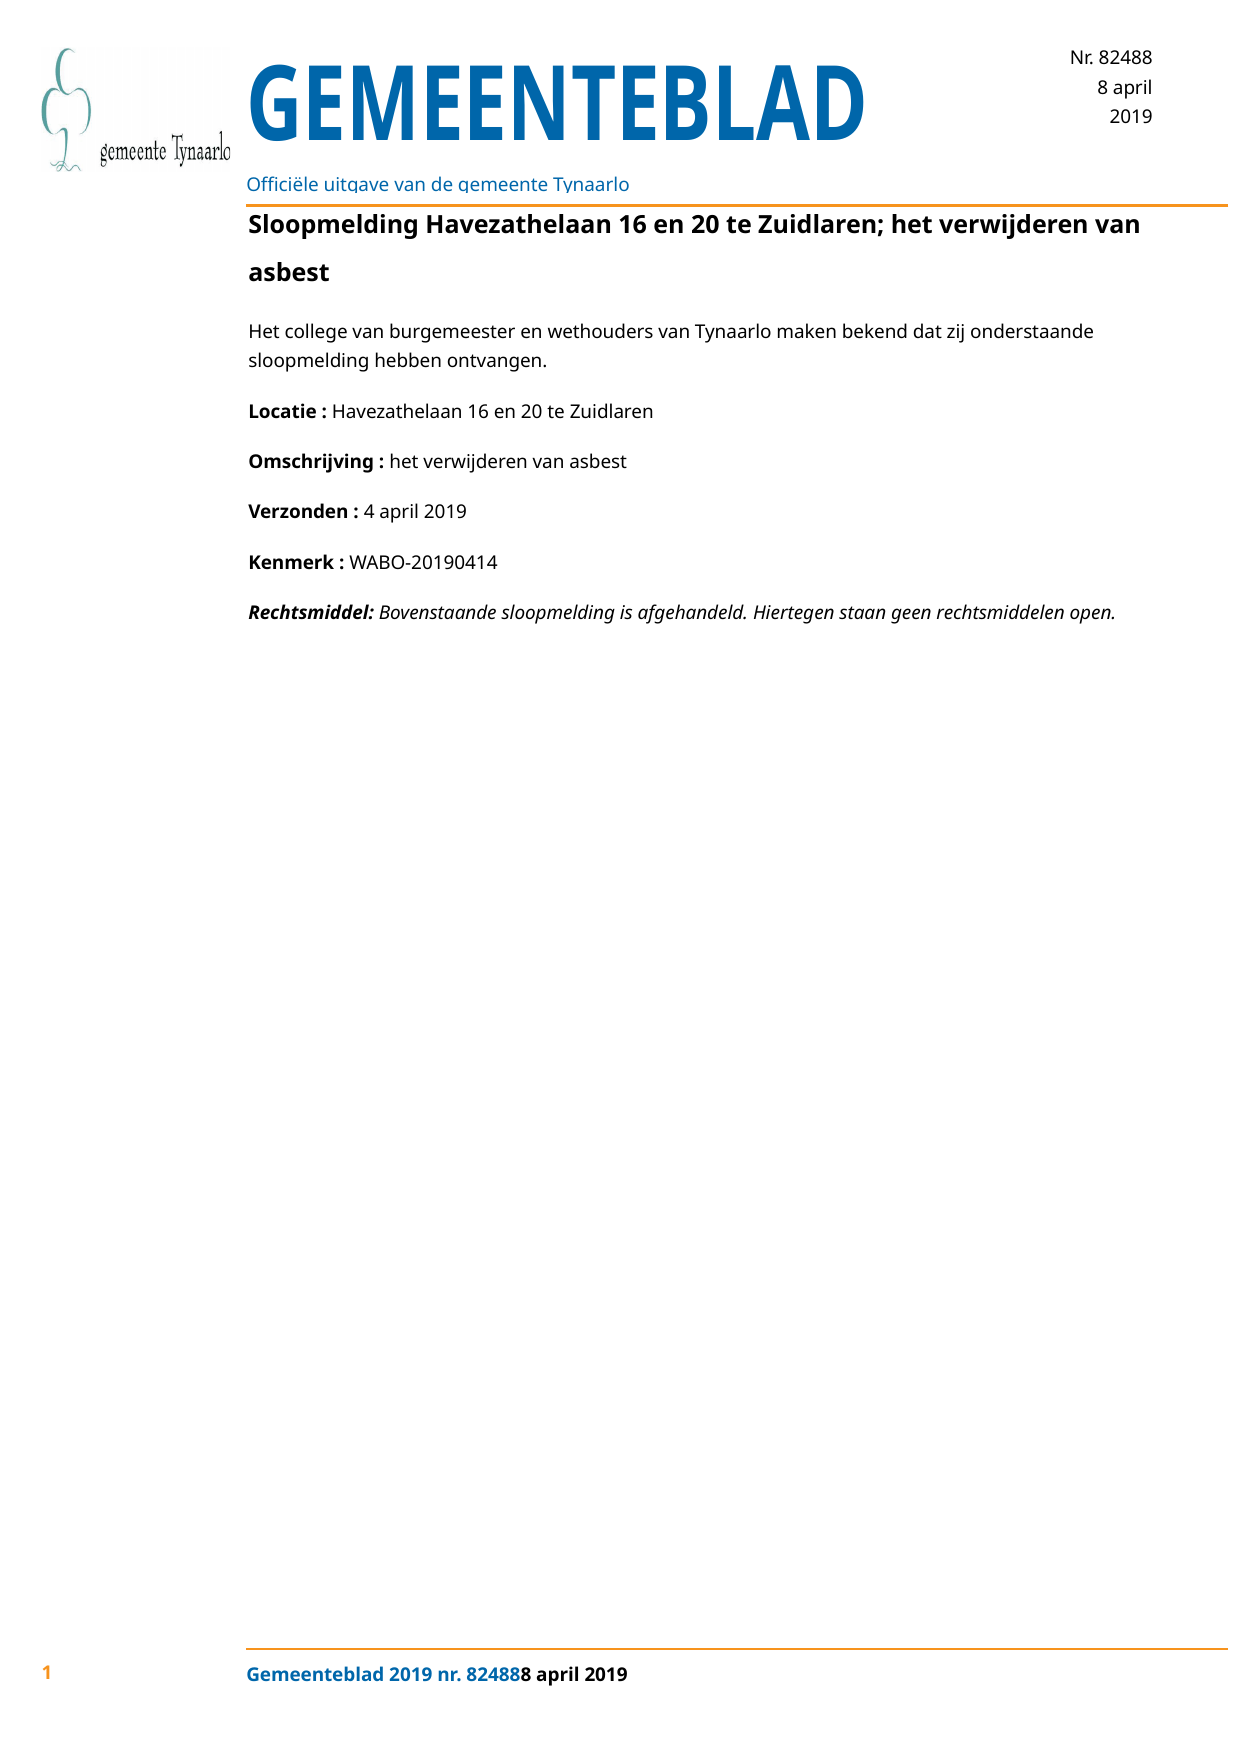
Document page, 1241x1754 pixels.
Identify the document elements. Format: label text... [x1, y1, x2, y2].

text Sloopmelding Havezathelaan 16 en 20 te Zuidlaren; het verwijderen van asbest [248, 207, 1152, 288]
text Rechtsmiddel: Bovenstaande sloopmelding is afgehandeld. Hiertegen staan geen rechtsmiddelen open. [248, 599, 1152, 625]
text Omschrijving : het verwijderen van asbest [248, 448, 1152, 474]
text Het college van burgemeester en wethouders van Tynaarlo maken bekend dat zij onderstaande sloopmelding hebben ontvangen. [248, 318, 1152, 373]
text Kenmerk : WABO-20190414 [248, 549, 1152, 575]
text Locatie : Havezathelaan 16 en 20 te Zuidlaren [248, 398, 1152, 424]
picture [41, 47, 231, 172]
text Verzonden : 4 april 2019 [248, 499, 1152, 524]
